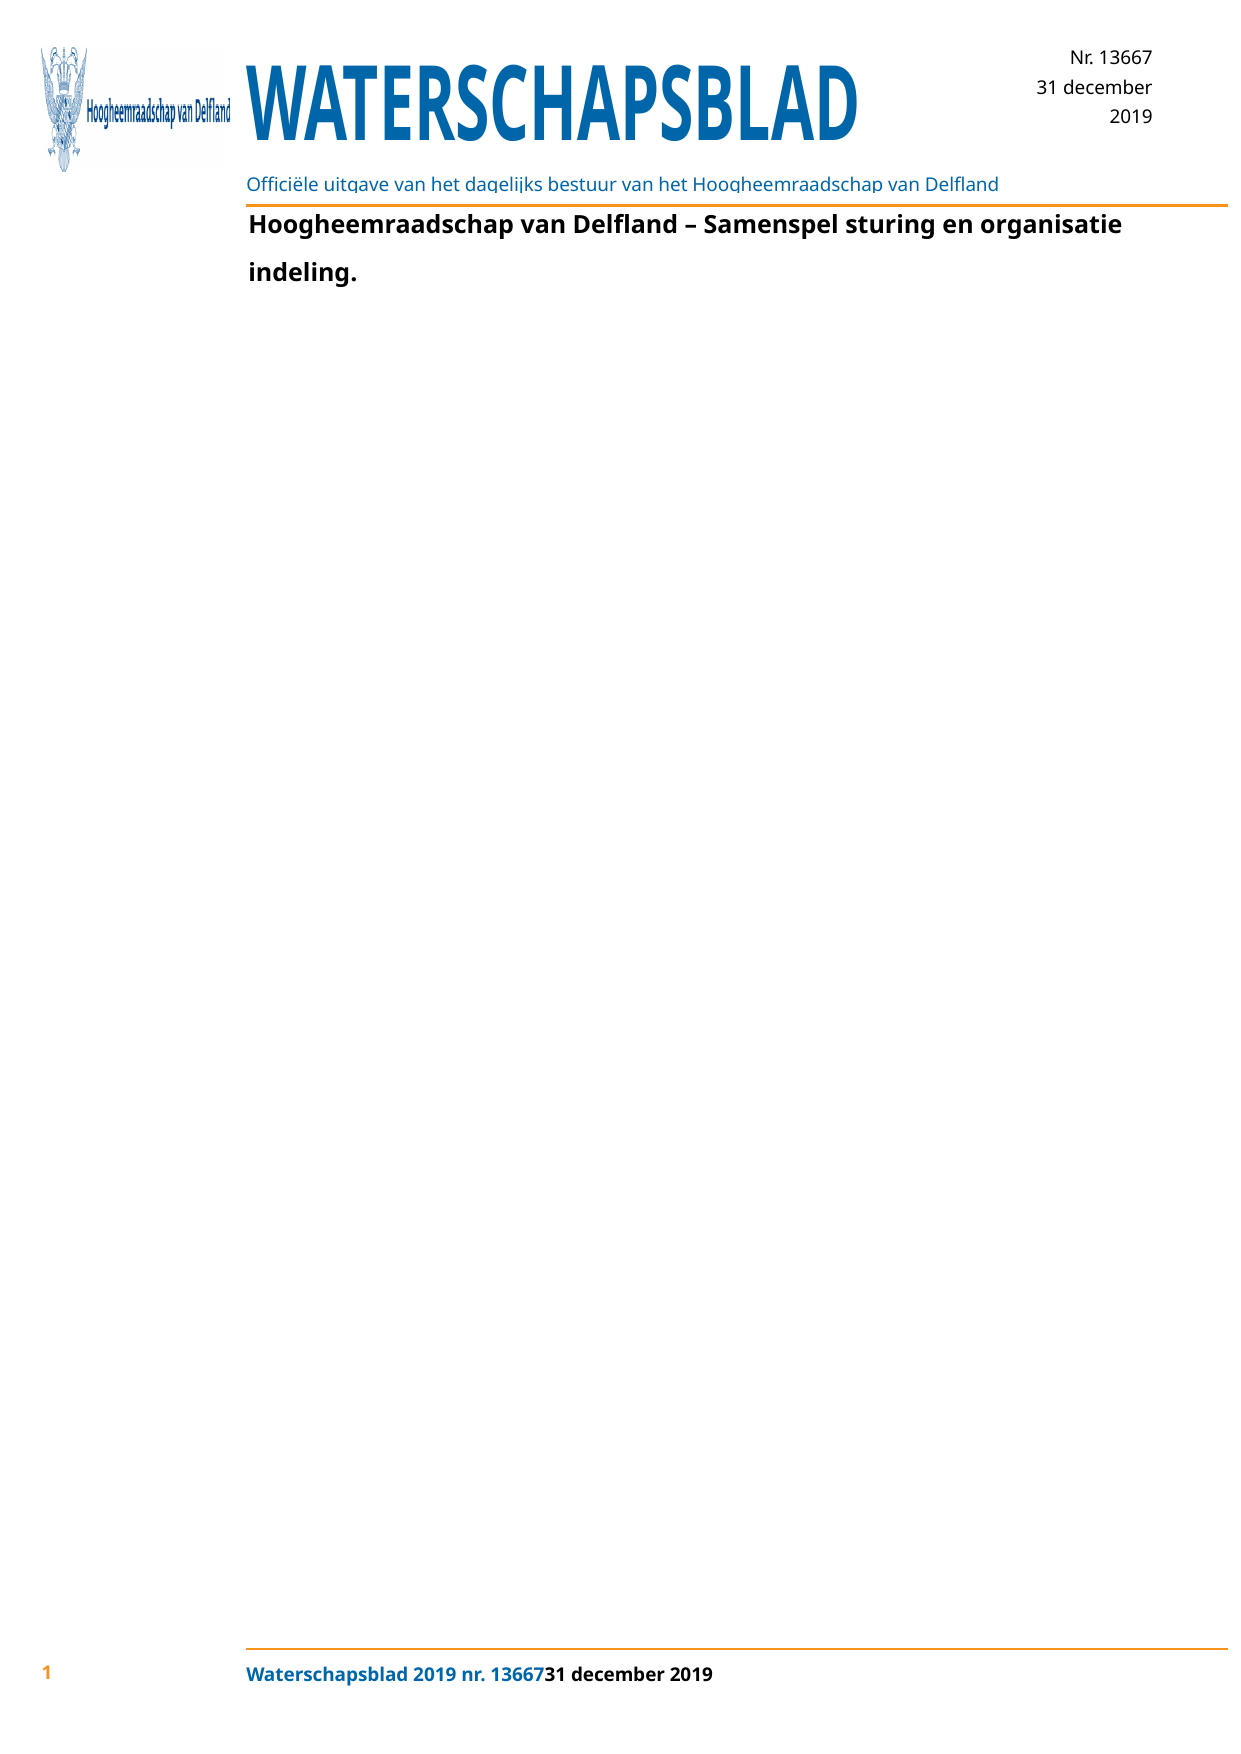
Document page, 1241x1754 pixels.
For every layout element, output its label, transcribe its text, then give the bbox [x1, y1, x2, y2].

picture [41, 47, 231, 172]
text Hoogheemraadschap van Delfland – Samenspel sturing en organisatie indeling. [248, 207, 1152, 288]
